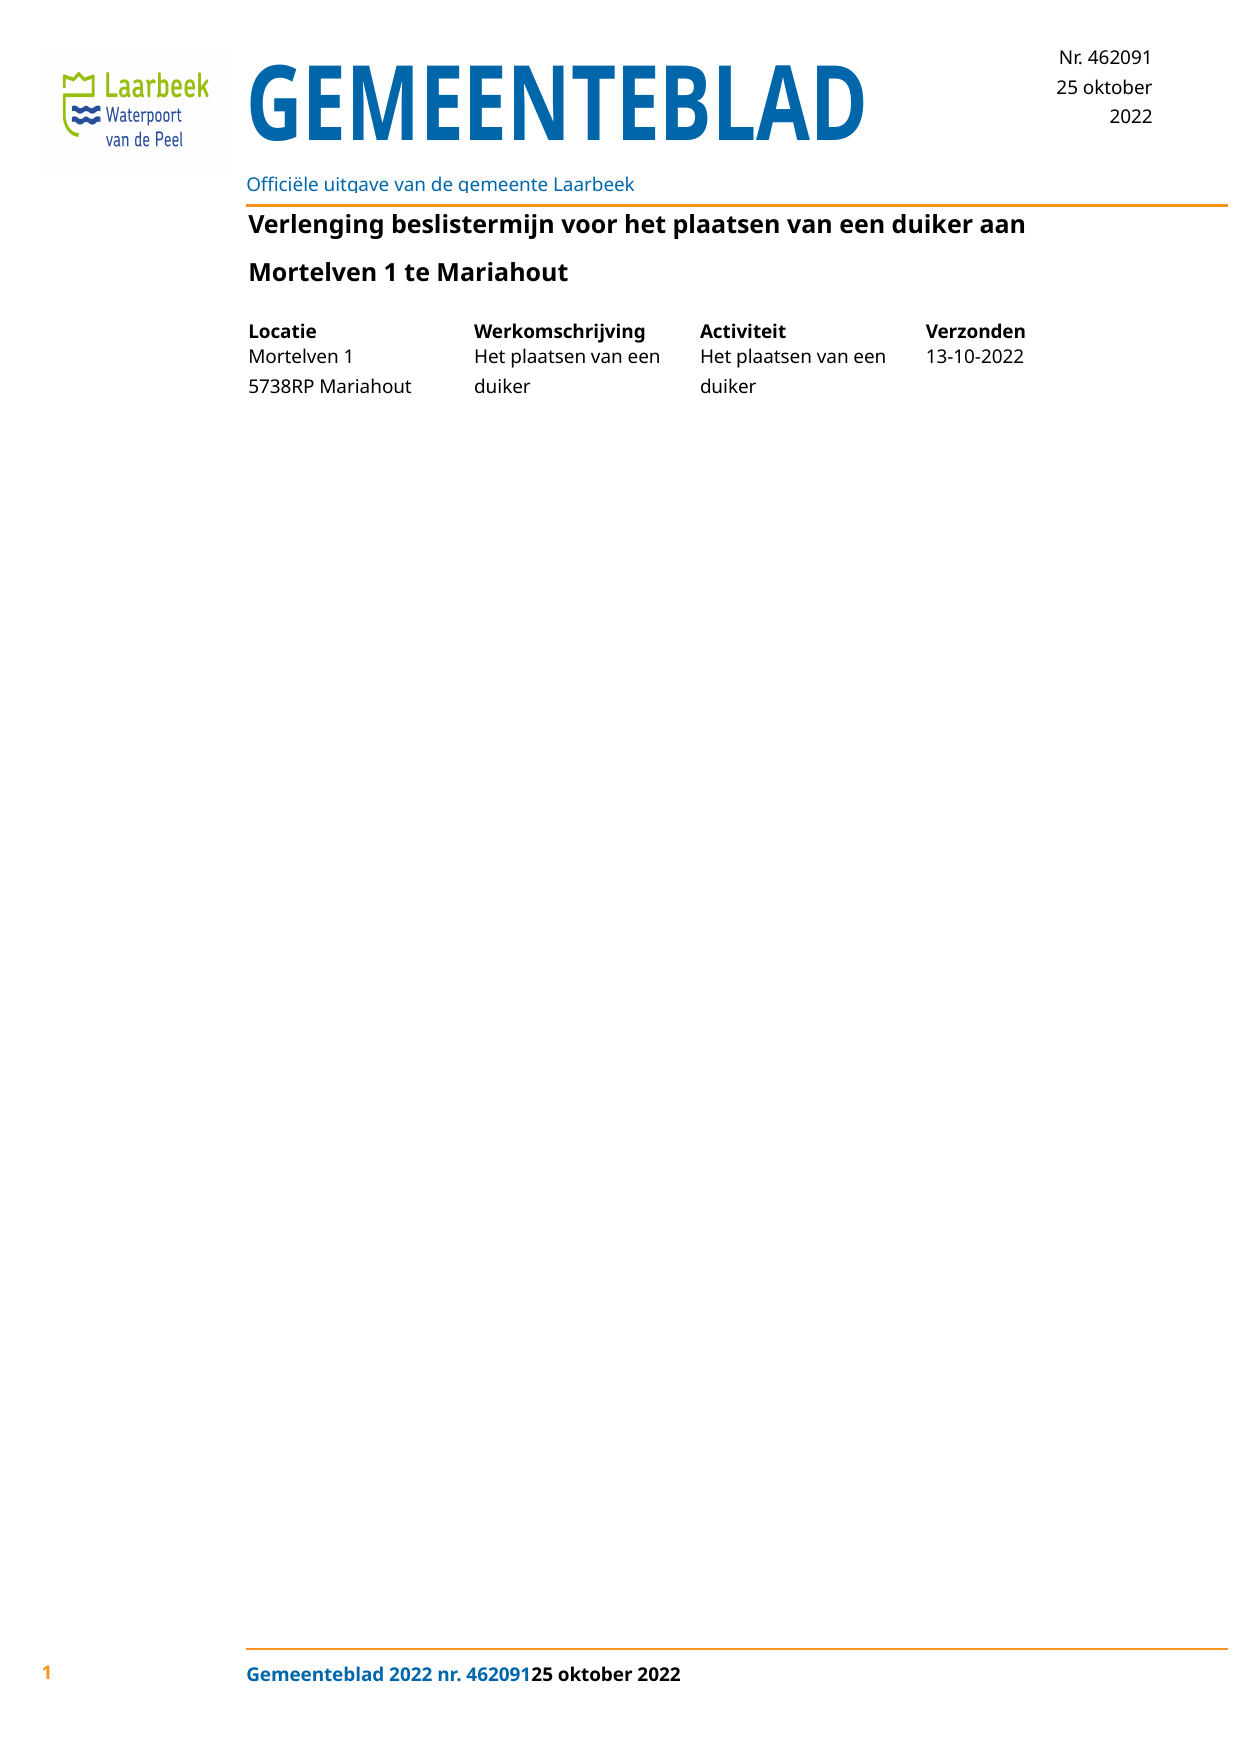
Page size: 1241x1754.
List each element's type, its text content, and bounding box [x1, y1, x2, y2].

table_cell Het plaatsen van een duiker [474, 344, 700, 399]
table_header Verzonden [926, 318, 1152, 344]
table_header Locatie [248, 318, 474, 344]
table_cell Het plaatsen van een duiker [700, 344, 926, 399]
text Verlenging beslistermijn voor het plaatsen van een duiker aan Mortelven 1 te Mariahout [248, 207, 1152, 288]
picture [41, 47, 231, 172]
table_header Activiteit [700, 318, 926, 344]
table_cell 13-10-2022 [926, 344, 1152, 399]
table_header Werkomschrijving [474, 318, 700, 344]
table_cell Mortelven 1 5738RP Mariahout [248, 344, 474, 399]
